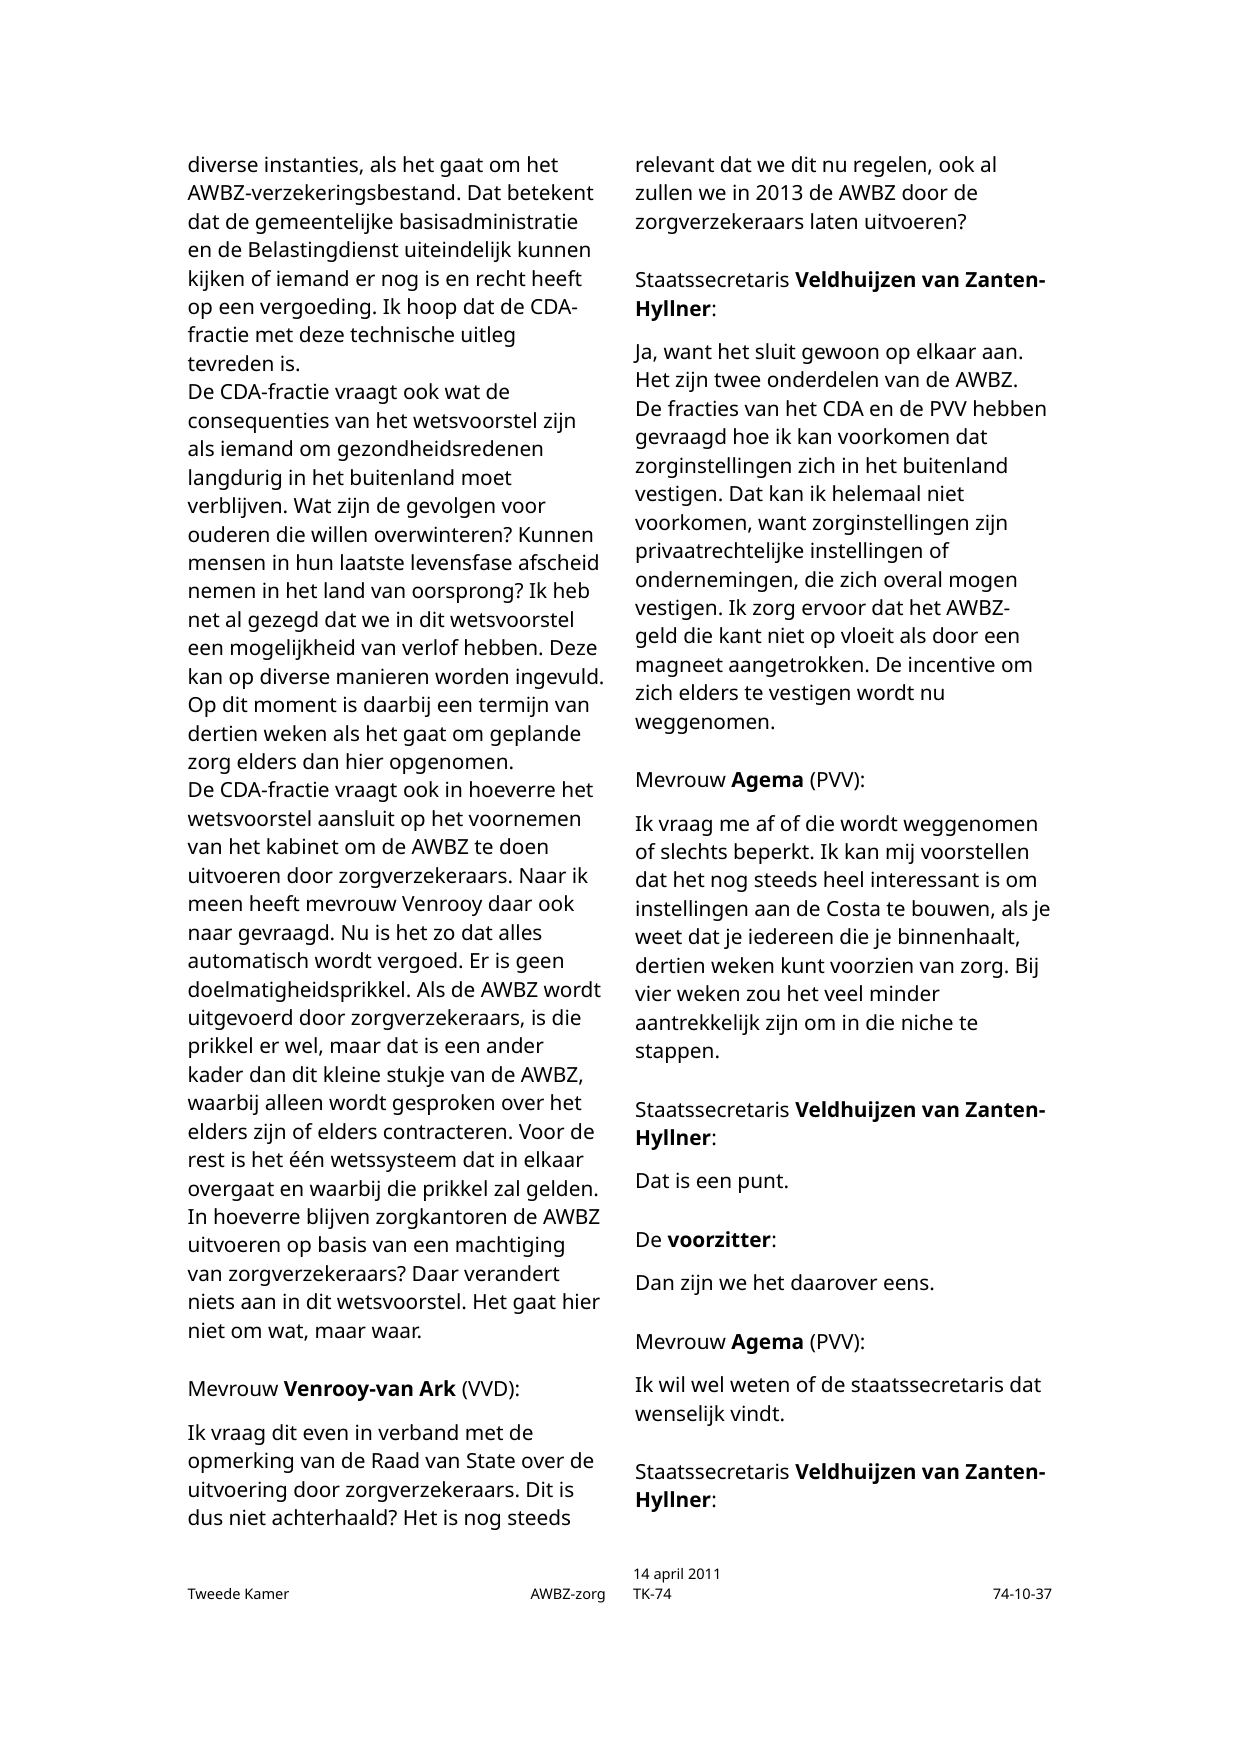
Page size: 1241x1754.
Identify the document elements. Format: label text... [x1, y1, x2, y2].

text Ja, want het sluit gewoon op elkaar aan. Het zijn twee onderdelen van de AWBZ. [635, 337, 1053, 394]
text De CDA-fractie vraagt ook wat de consequenties van het wetsvoorstel zijn als iemand om gezondheidsredenen langdurig in het buitenland moet verblijven. Wat zijn de gevolgen voor ouderen die willen overwinteren? Kunnen mensen in hun laatste levensfase afscheid nemen in het land van oorsprong? Ik heb net al gezegd dat we in dit wetsvoorstel een mogelijkheid van verlof hebben. Deze kan op diverse manieren worden ingevuld. Op dit moment is daarbij een termijn van dertien weken als het gaat om geplande zorg elders dan hier opgenomen. [187, 377, 605, 776]
text Dat is een punt. [635, 1167, 1053, 1195]
text Mevrouw Agema (PVV): [635, 1327, 1053, 1355]
text Ik vraag dit even in verband met de opmerking van de Raad van State over de uitvoering door zorgverzekeraars. Dit is dus niet achterhaald? Het is nog steeds [187, 1418, 605, 1532]
text Ik vraag me af of die wordt weggenomen of slechts beperkt. Ik kan mij voorstellen dat het nog steeds heel interessant is om instellingen aan de Costa te bouwen, als je weet dat je iedereen die je binnenhaalt, dertien weken kunt voorzien van zorg. Bij vier weken zou het veel minder aantrekkelijk zijn om in die niche te stappen. [635, 809, 1053, 1065]
text De voorzitter: [635, 1225, 1053, 1253]
text Mevrouw Agema (PVV): [635, 765, 1053, 794]
text relevant dat we dit nu regelen, ook al zullen we in 2013 de AWBZ door de zorgverzekeraars laten uitvoeren? [635, 150, 1053, 235]
text Staatssecretaris Veldhuijzen van Zanten-Hyllner: [635, 1095, 1053, 1152]
text diverse instanties, als het gaat om het AWBZ-verzekeringsbestand. Dat betekent dat de gemeentelijke basisadministratie en de Belastingdienst uiteindelijk kunnen kijken of iemand er nog is en recht heeft op een vergoeding. Ik hoop dat de CDA-fractie met deze technische uitleg tevreden is. [187, 150, 605, 377]
text Mevrouw Venrooy-van Ark (VVD): [187, 1374, 605, 1403]
text De CDA-fractie vraagt ook in hoeverre het wetsvoorstel aansluit op het voornemen van het kabinet om de AWBZ te doen uitvoeren door zorgverzekeraars. Naar ik meen heeft mevrouw Venrooy daar ook naar gevraagd. Nu is het zo dat alles automatisch wordt vergoed. Er is geen doelmatigheidsprikkel. Als de AWBZ wordt uitgevoerd door zorgverzekeraars, is die prikkel er wel, maar dat is een ander kader dan dit kleine stukje van de AWBZ, waarbij alleen wordt gesproken over het elders zijn of elders contracteren. Voor de rest is het één wetssysteem dat in elkaar overgaat en waarbij die prikkel zal gelden. [187, 776, 605, 1202]
text Dan zijn we het daarover eens. [635, 1268, 1053, 1297]
text Ik wil wel weten of de staatssecretaris dat wenselijk vindt. [635, 1370, 1053, 1427]
text De fracties van het CDA en de PVV hebben gevraagd hoe ik kan voorkomen dat zorginstellingen zich in het buitenland vestigen. Dat kan ik helemaal niet voorkomen, want zorginstellingen zijn privaatrechtelijke instellingen of ondernemingen, die zich overal mogen vestigen. Ik zorg ervoor dat het AWBZ-geld die kant niet op vloeit als door een magneet aangetrokken. De incentive om zich elders te vestigen wordt nu weggenomen. [635, 394, 1053, 735]
text In hoeverre blijven zorgkantoren de AWBZ uitvoeren op basis van een machtiging van zorgverzekeraars? Daar verandert niets aan in dit wetsvoorstel. Het gaat hier niet om wat, maar waar. [187, 1202, 605, 1344]
text Staatssecretaris Veldhuijzen van Zanten-Hyllner: [635, 1457, 1053, 1514]
text Staatssecretaris Veldhuijzen van Zanten-Hyllner: [635, 265, 1053, 322]
